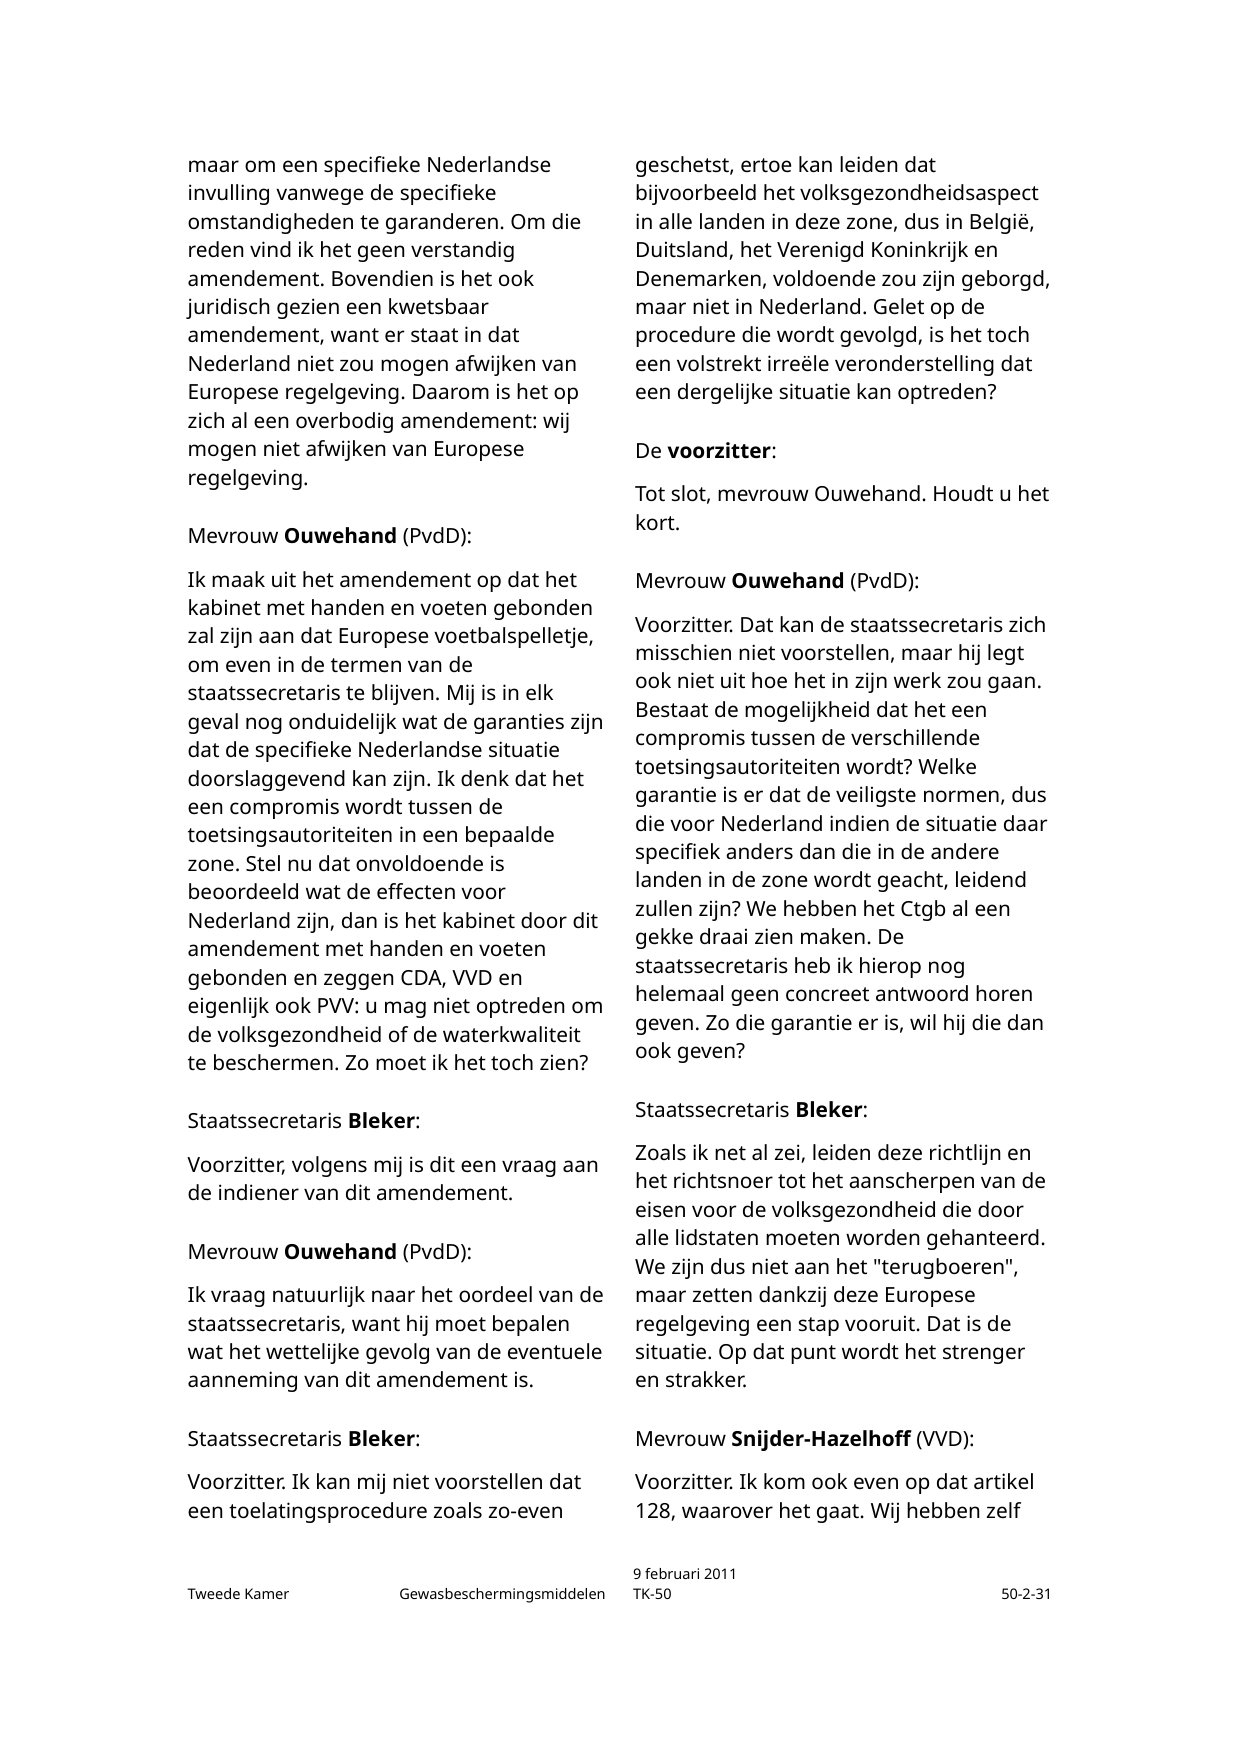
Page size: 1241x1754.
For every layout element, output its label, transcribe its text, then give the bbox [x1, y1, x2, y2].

text Ik maak uit het amendement op dat het kabinet met handen en voeten gebonden zal zijn aan dat Europese voetbalspelletje, om even in de termen van de staatssecretaris te blijven. Mij is in elk geval nog onduidelijk wat de garanties zijn dat de specifieke Nederlandse situatie doorslaggevend kan zijn. Ik denk dat het een compromis wordt tussen de toetsingsautoriteiten in een bepaalde zone. Stel nu dat onvoldoende is beoordeeld wat de effecten voor Nederland zijn, dan is het kabinet door dit amendement met handen en voeten gebonden en zeggen CDA, VVD en eigenlijk ook PVV: u mag niet optreden om de volksgezondheid of de waterkwaliteit te beschermen. Zo moet ik het toch zien? [187, 565, 605, 1077]
text Voorzitter. Dat kan de staatssecretaris zich misschien niet voorstellen, maar hij legt ook niet uit hoe het in zijn werk zou gaan. Bestaat de mogelijkheid dat het een compromis tussen de verschillende toetsingsautoriteiten wordt? Welke garantie is er dat de veiligste normen, dus die voor Nederland indien de situatie daar specifiek anders dan die in de andere landen in de zone wordt geacht, leidend zullen zijn? We hebben het Ctgb al een gekke draai zien maken. De staatssecretaris heb ik hierop nog helemaal geen concreet antwoord horen geven. Zo die garantie er is, wil hij die dan ook geven? [635, 610, 1053, 1065]
text Voorzitter. Ik kan mij niet voorstellen dat een toelatingsprocedure zoals zo-even [187, 1467, 605, 1524]
text Staatssecretaris Bleker: [635, 1095, 1053, 1123]
text De voorzitter: [635, 436, 1053, 464]
text Mevrouw Ouwehand (PvdD): [187, 521, 605, 550]
text Ik vraag natuurlijk naar het oordeel van de staatssecretaris, want hij moet bepalen wat het wettelijke gevolg van de eventuele aanneming van dit amendement is. [187, 1280, 605, 1394]
text maar om een specifieke Nederlandse invulling vanwege de specifieke omstandigheden te garanderen. Om die reden vind ik het geen verstandig amendement. Bovendien is het ook juridisch gezien een kwetsbaar amendement, want er staat in dat Nederland niet zou mogen afwijken van Europese regelgeving. Daarom is het op zich al een overbodig amendement: wij mogen niet afwijken van Europese regelgeving. [187, 150, 605, 491]
text Mevrouw Ouwehand (PvdD): [187, 1237, 605, 1265]
text Zoals ik net al zei, leiden deze richtlijn en het richtsnoer tot het aanscherpen van de eisen voor de volksgezondheid die door alle lidstaten moeten worden gehanteerd. We zijn dus niet aan het "terugboeren", maar zetten dankzij deze Europese regelgeving een stap vooruit. Dat is de situatie. Op dat punt wordt het strenger en strakker. [635, 1138, 1053, 1394]
text Voorzitter, volgens mij is dit een vraag aan de indiener van dit amendement. [187, 1150, 605, 1207]
text geschetst, ertoe kan leiden dat bijvoorbeeld het volksgezondheidsaspect in alle landen in deze zone, dus in België, Duitsland, het Verenigd Koninkrijk en Denemarken, voldoende zou zijn geborgd, maar niet in Nederland. Gelet op de procedure die wordt gevolgd, is het toch een volstrekt irreële veronderstelling dat een dergelijke situatie kan optreden? [635, 150, 1053, 406]
text Voorzitter. Ik kom ook even op dat artikel 128, waarover het gaat. Wij hebben zelf [635, 1467, 1053, 1524]
text Mevrouw Ouwehand (PvdD): [635, 566, 1053, 595]
text Mevrouw Snijder-Hazelhoff (VVD): [635, 1424, 1053, 1452]
text Tot slot, mevrouw Ouwehand. Houdt u het kort. [635, 479, 1053, 536]
text Staatssecretaris Bleker: [187, 1107, 605, 1135]
text Staatssecretaris Bleker: [187, 1424, 605, 1452]
